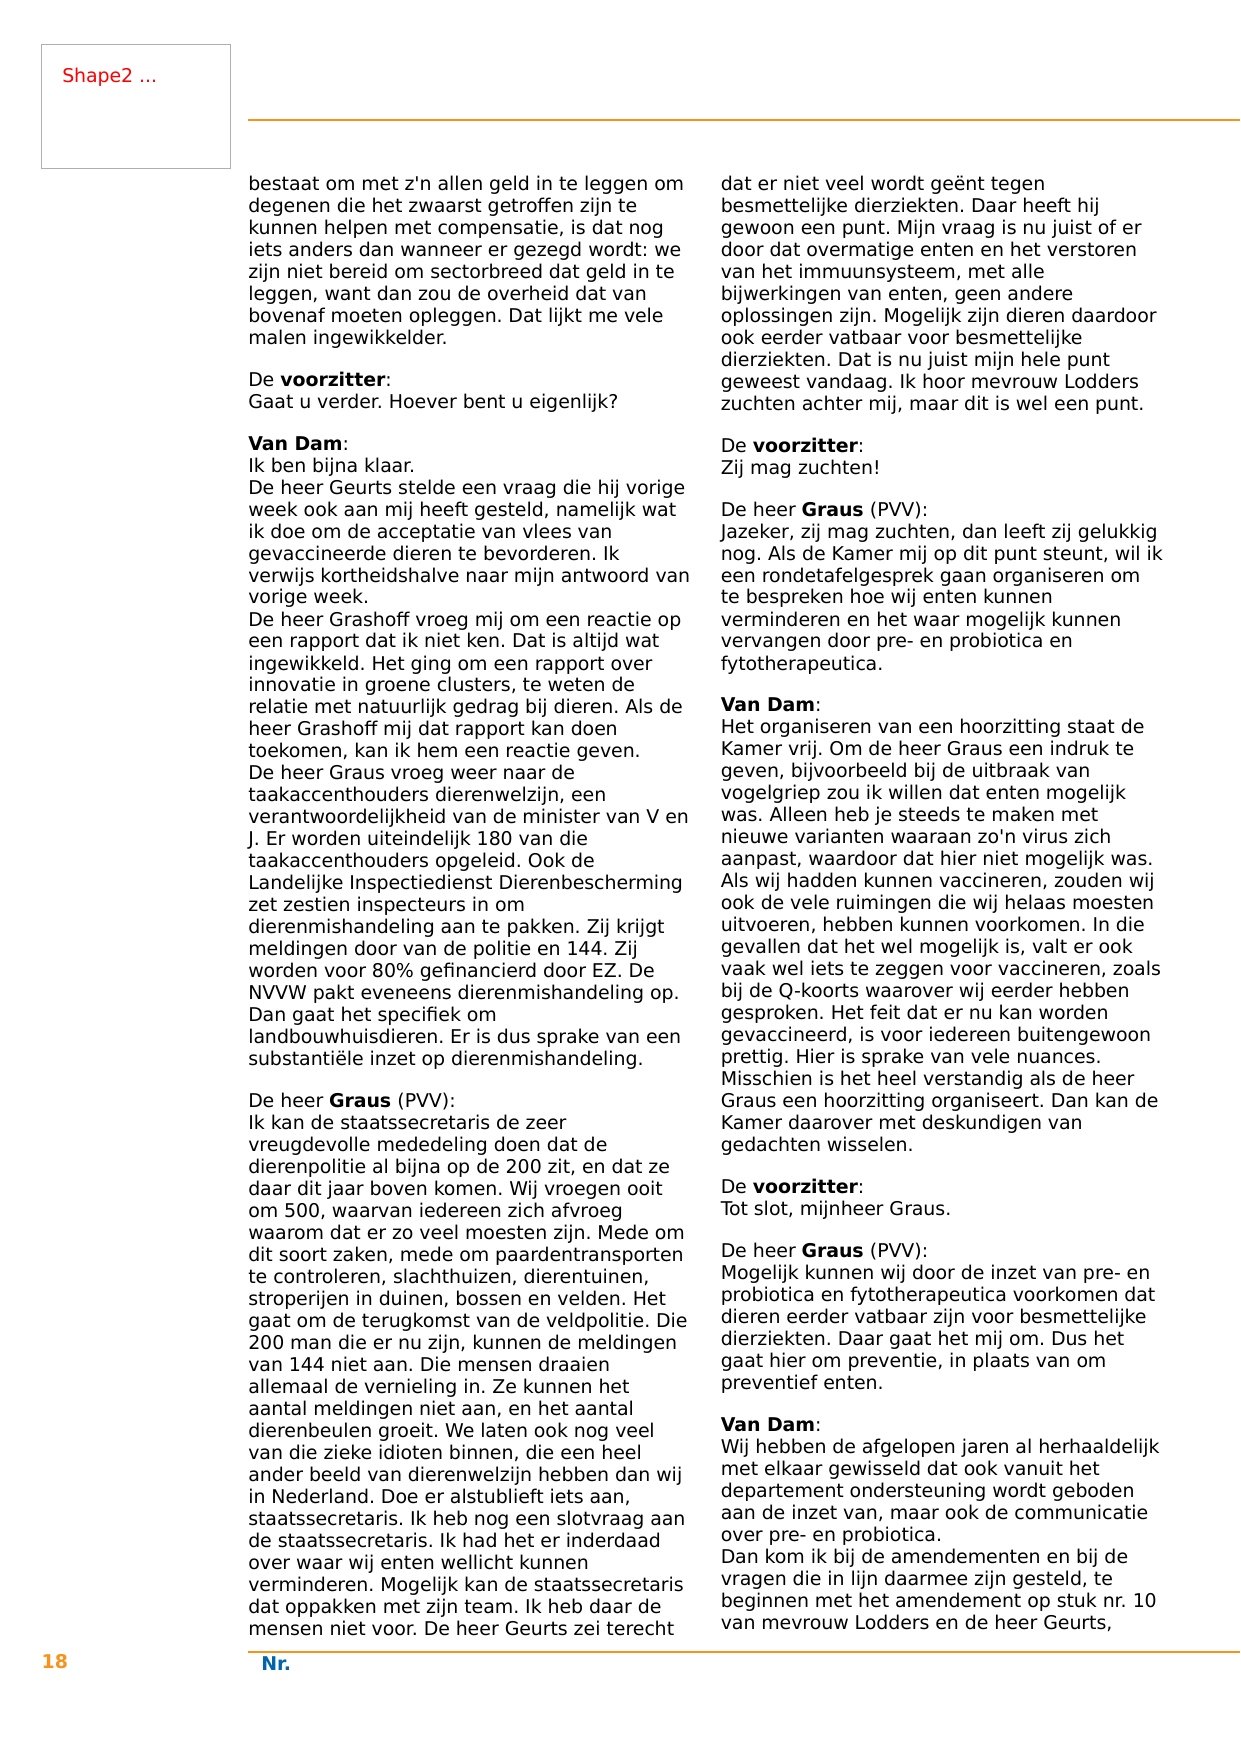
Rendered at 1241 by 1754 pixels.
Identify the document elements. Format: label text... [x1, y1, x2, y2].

text De heer Graus (PVV): [721, 1240, 1163, 1262]
text bestaat om met z'n allen geld in te leggen om degenen die het zwaarst getroffen zijn te kunnen helpen met compensatie, is dat nog iets anders dan wanneer er gezegd wordt: we zijn niet bereid om sectorbreed dat geld in te leggen, want dan zou de overheid dat van bovenaf moeten opleggen. Dat lijkt me vele malen ingewikkelder. [248, 173, 691, 349]
text Jazeker, zij mag zuchten, dan leeft zij gelukkig nog. Als de Kamer mij op dit punt steunt, wil ik een rondetafelgesprek gaan organiseren om te bespreken hoe wij enten kunnen verminderen en het waar mogelijk kunnen vervangen door pre- en probiotica en fytotherapeutica. [721, 521, 1163, 674]
text Mogelijk kunnen wij door de inzet van pre- en probiotica en fytotherapeutica voorkomen dat dieren eerder vatbaar zijn voor besmettelijke dierziekten. Daar gaat het mij om. Dus het gaat hier om preventie, in plaats van om preventief enten. [721, 1262, 1163, 1394]
text dat er niet veel wordt geënt tegen besmettelijke dierziekten. Daar heeft hij gewoon een punt. Mijn vraag is nu juist of er door dat overmatige enten en het verstoren van het immuunsysteem, met alle bijwerkingen van enten, geen andere oplossingen zijn. Mogelijk zijn dieren daardoor ook eerder vatbaar voor besmettelijke dierziekten. Dat is nu juist mijn hele punt geweest vandaag. Ik hoor mevrouw Lodders zuchten achter mij, maar dit is wel een punt. [721, 173, 1163, 414]
text Zij mag zuchten! [721, 457, 1163, 478]
text De heer Grashoff vroeg mij om een reactie op een rapport dat ik niet ken. Dat is altijd wat ingewikkeld. Het ging om een rapport over innovatie in groene clusters, te weten de relatie met natuurlijk gedrag bij dieren. Als de heer Grashoff mij dat rapport kan doen toekomen, kan ik hem een reactie geven. [248, 608, 691, 762]
text Tot slot, mijnheer Graus. [721, 1198, 1163, 1220]
text Ik kan de staatssecretaris de zeer vreugdevolle mededeling doen dat de dierenpolitie al bijna op de 200 zit, en dat ze daar dit jaar boven komen. Wij vroegen ooit om 500, waarvan iedereen zich afvroeg waarom dat er zo veel moesten zijn. Mede om dit soort zaken, mede om paardentransporten te controleren, slachthuizen, dierentuinen, stroperijen in duinen, bossen en velden. Het gaat om de terugkomst van de veldpolitie. Die 200 man die er nu zijn, kunnen de meldingen van 144 niet aan. Die mensen draaien allemaal de vernieling in. Ze kunnen het aantal meldingen niet aan, en het aantal dierenbeulen groeit. We laten ook nog veel van die zieke idioten binnen, die een heel ander beeld van dierenwelzijn hebben dan wij in Nederland. Doe er alstublieft iets aan, staatssecretaris. Ik heb nog een slotvraag aan de staatssecretaris. Ik had het er inderdaad over waar wij enten wellicht kunnen verminderen. Mogelijk kan de staatssecretaris dat oppakken met zijn team. Ik heb daar de mensen niet voor. De heer Geurts zei terecht [248, 1112, 691, 1639]
text De voorzitter: [721, 1176, 1163, 1198]
text Van Dam: [721, 1414, 1163, 1436]
text De heer Geurts stelde een vraag die hij vorige week ook aan mij heeft gesteld, namelijk wat ik doe om de acceptatie van vlees van gevaccineerde dieren te bevorderen. Ik verwijs kortheidshalve naar mijn antwoord van vorige week. [248, 477, 691, 608]
text Van Dam: [248, 433, 691, 454]
text Ik ben bijna klaar. [248, 454, 691, 477]
text Wij hebben de afgelopen jaren al herhaaldelijk met elkaar gewisseld dat ook vanuit het departement ondersteuning wordt geboden aan de inzet van, maar ook de communicatie over pre- en probiotica. [721, 1436, 1163, 1546]
text De heer Graus vroeg weer naar de taakaccenthouders dierenwelzijn, een verantwoordelijkheid van de minister van V en J. Er worden uiteindelijk 180 van die taakaccenthouders opgeleid. Ook de Landelijke Inspectiedienst Dierenbescherming zet zestien inspecteurs in om dierenmishandeling aan te pakken. Zij krijgt meldingen door van de politie en 144. Zij worden voor 80% gefinancierd door EZ. De NVVW pakt eveneens dierenmishandeling op. Dan gaat het specifiek om landbouwhuisdieren. Er is dus sprake van een substantiële inzet op dierenmishandeling. [248, 762, 691, 1070]
text De heer Graus (PVV): [721, 498, 1163, 521]
text Van Dam: [721, 694, 1163, 716]
text De voorzitter: [721, 434, 1163, 457]
text Het organiseren van een hoorzitting staat de Kamer vrij. Om de heer Graus een indruk te geven, bijvoorbeeld bij de uitbraak van vogelgriep zou ik willen dat enten mogelijk was. Alleen heb je steeds te maken met nieuwe varianten waaraan zo'n virus zich aanpast, waardoor dat hier niet mogelijk was. Als wij hadden kunnen vaccineren, zouden wij ook de vele ruimingen die wij helaas moesten uitvoeren, hebben kunnen voorkomen. In die gevallen dat het wel mogelijk is, valt er ook vaak wel iets te zeggen voor vaccineren, zoals bij de Q-koorts waarover wij eerder hebben gesproken. Het feit dat er nu kan worden gevaccineerd, is voor iedereen buitengewoon prettig. Hier is sprake van vele nuances. Misschien is het heel verstandig als de heer Graus een hoorzitting organiseert. Dan kan de Kamer daarover met deskundigen van gedachten wisselen. [721, 716, 1163, 1156]
text Dan kom ik bij de amendementen en bij de vragen die in lijn daarmee zijn gesteld, te beginnen met het amendement op stuk nr. 10 van mevrouw Lodders en de heer Geurts, [721, 1546, 1163, 1633]
text De heer Graus (PVV): [248, 1090, 691, 1112]
text De voorzitter: [248, 369, 691, 391]
text Gaat u verder. Hoever bent u eigenlijk? [248, 391, 691, 413]
